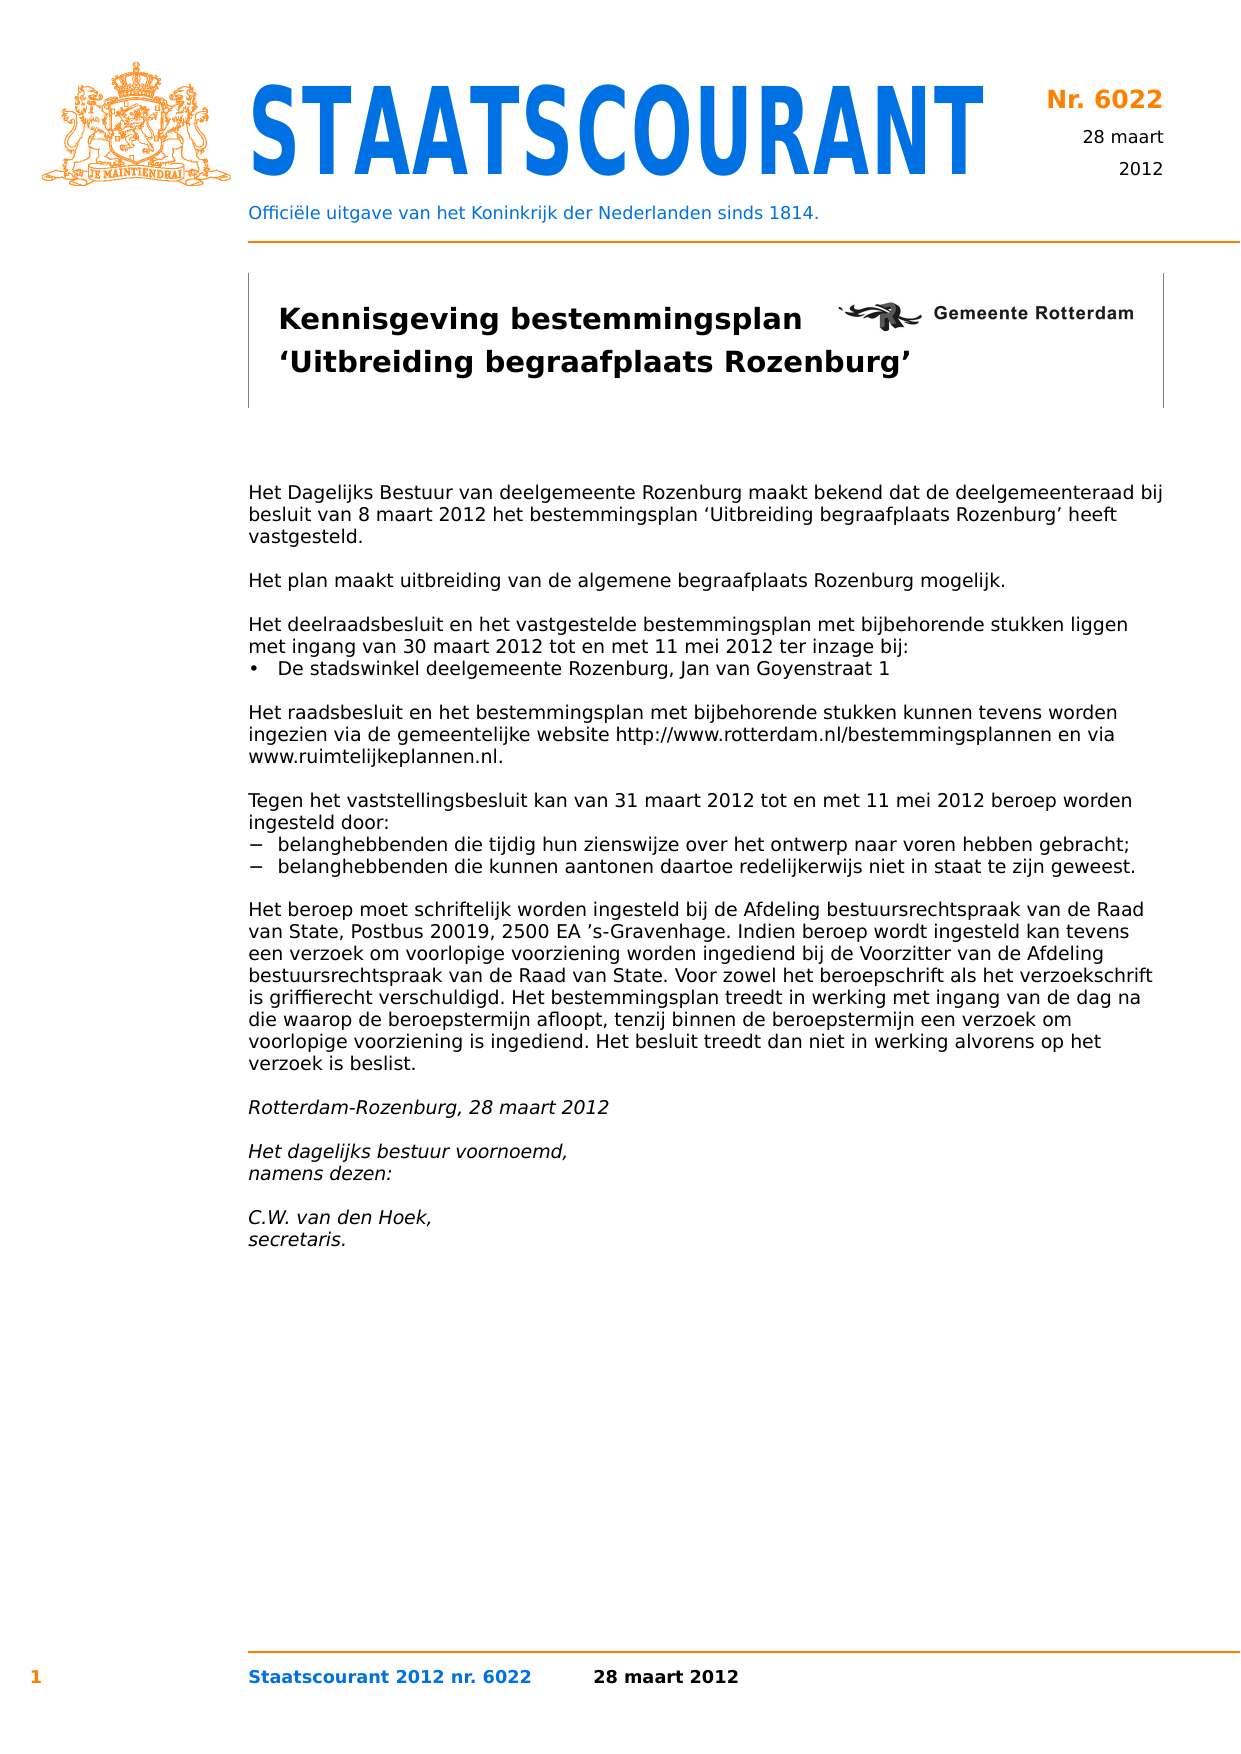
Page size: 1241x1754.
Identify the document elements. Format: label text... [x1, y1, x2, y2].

text Het beroep moet schriftelijk worden ingesteld bij de Afdeling bestuursrechtspraak van de Raad van State, Postbus 20019, 2500 EA ’s-Gravenhage. Indien beroep wordt ingesteld kan tevens een verzoek om voorlopige voorziening worden ingediend bij de Voorzitter van de Afdeling bestuursrechtspraak van de Raad van State. Voor zowel het beroepschrift als het verzoekschrift is griffierecht verschuldigd. Het bestemmingsplan treedt in werking met ingang van de dag na die waarop de beroepstermijn afloopt, tenzij binnen de beroepstermijn een verzoek om voorlopige voorziening is ingediend. Het besluit treedt dan niet in werking alvorens op het verzoek is beslist. [248, 899, 1163, 1075]
text Het Dagelijks Bestuur van deelgemeente Rozenburg maakt bekend dat de deelgemeenteraad bij besluit van 8 maart 2012 het bestemmingsplan ‘Uitbreiding begraafplaats Rozenburg’ heeft vastgesteld. [248, 482, 1163, 548]
text Tegen het vaststellingsbesluit kan van 31 maart 2012 tot en met 11 mei 2012 beroep worden ingesteld door: [248, 789, 1163, 833]
text Rotterdam-Rozenburg, 28 maart 2012 [248, 1097, 1163, 1119]
table_cell 28 maart [998, 121, 1240, 153]
text • De stadswinkel deelgemeente Rozenburg, Jan van Goyenstraat 1 [248, 658, 1163, 680]
table_cell Officiële uitgave van het Koninkrijk der Nederlanden sinds 1814. [248, 203, 1240, 241]
picture [838, 302, 1134, 332]
text Het plan maakt uitbreiding van de algemene begraafplaats Rozenburg mogelijk. [248, 570, 1163, 592]
table_header Nr. 6022 [998, 62, 1240, 121]
text Het dagelijks bestuur voornoemd, namens dezen: C.W. van den Hoek, secretaris. [248, 1141, 1163, 1251]
subtitle Kennisgeving bestemmingsplan ‘Uitbreiding begraafplaats Rozenburg’ [249, 273, 1163, 408]
text Het raadsbesluit en het bestemmingsplan met bijbehorende stukken kunnen tevens worden ingezien via de gemeentelijke website http://www.rotterdam.nl/bestemmingsplannen en via www.ruimtelijkeplannen.nl. [248, 702, 1163, 768]
text − belanghebbenden die kunnen aantonen daartoe redelijkerwijs niet in staat te zijn geweest. [248, 856, 1163, 877]
table_header STAATSCOURANT [248, 62, 998, 203]
picture [41, 62, 231, 186]
text Het deelraadsbesluit en het vastgestelde bestemmingsplan met bijbehorende stukken liggen met ingang van 30 maart 2012 tot en met 11 mei 2012 ter inzage bij: [248, 614, 1163, 658]
text − belanghebbenden die tijdig hun zienswijze over het ontwerp naar voren hebben gebracht; [248, 833, 1163, 856]
table_cell 2012 [998, 153, 1240, 203]
table_header [25, 62, 248, 241]
